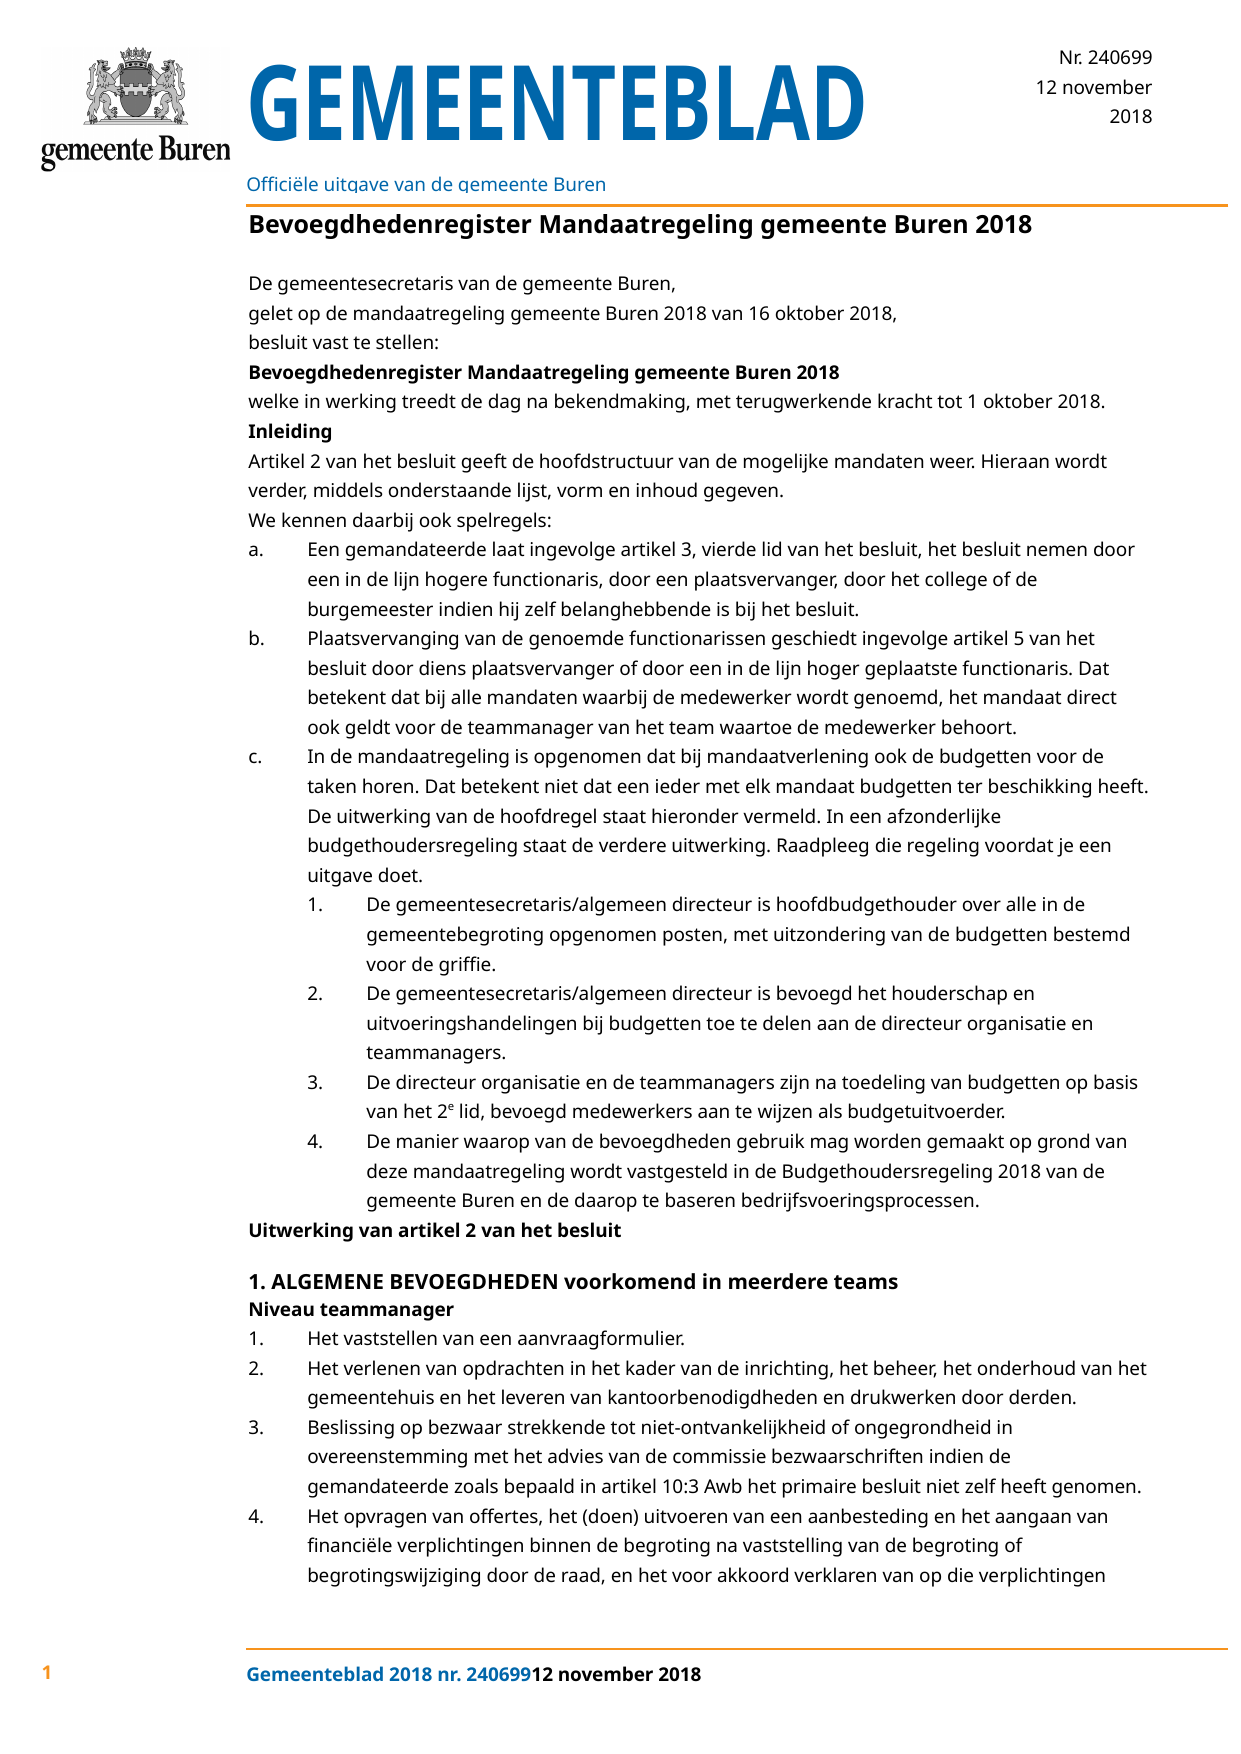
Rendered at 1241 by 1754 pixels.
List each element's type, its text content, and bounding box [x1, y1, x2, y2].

text gelet op de mandaatregeling gemeente Buren 2018 van 16 oktober 2018, [248, 300, 1152, 326]
list Beslissing op bezwaar strekkende tot niet-ontvankelijkheid of ongegrondheid in overeenstemming met het advies van de commissie bezwaarschriften indien de gemandateerde zoals bepaald in artikel 10:3 Awb het primaire besluit niet zelf heeft genomen. [248, 1414, 1152, 1499]
text We kennen daarbij ook spelregels: [248, 507, 1152, 533]
text Uitwerking van artikel 2 van het besluit [248, 1217, 1152, 1243]
text Artikel 2 van het besluit geeft de hoofdstructuur van de mogelijke mandaten weer. Hieraan wordt verder, middels onderstaande lijst, vorm en inhoud gegeven. [248, 448, 1152, 503]
list De directeur organisatie en de teammanagers zijn na toedeling van budgetten op basis van het 2e lid, bevoegd medewerkers aan te wijzen als budgetuitvoerder. [307, 1069, 1152, 1124]
text welke in werking treedt de dag na bekendmaking, met terugwerkende kracht tot 1 oktober 2018. [248, 389, 1152, 414]
text Niveau teammanager [248, 1296, 1152, 1322]
list Het verlenen van opdrachten in het kader van de inrichting, het beheer, het onderhoud van het gemeentehuis en het leveren van kantoorbenodigdheden en drukwerken door derden. [248, 1355, 1152, 1410]
list De gemeentesecretaris/algemeen directeur is bevoegd het houderschap en uitvoeringshandelingen bij budgetten toe te delen aan de directeur organisatie en teammanagers. [307, 980, 1152, 1065]
text Bevoegdhedenregister Mandaatregeling gemeente Buren 2018 [248, 359, 1152, 385]
text Inleiding [248, 418, 1152, 444]
list Plaatsvervanging van de genoemde functionarissen geschiedt ingevolge artikel 5 van het besluit door diens plaatsvervanger of door een in de lijn hoger geplaatste functionaris. Dat betekent dat bij alle mandaten waarbij de medewerker wordt genoemd, het mandaat direct ook geldt voor de teammanager van het team waartoe de medewerker behoort. [248, 625, 1152, 740]
list Het vaststellen van een aanvraagformulier. [248, 1325, 1152, 1351]
list De manier waarop van de bevoegdheden gebruik mag worden gemaakt op grond van deze mandaatregeling wordt vastgesteld in de Budgethoudersregeling 2018 van de gemeente Buren en de daarop te baseren bedrijfsvoeringsprocessen. [307, 1128, 1152, 1213]
text De gemeentesecretaris van de gemeente Buren, [248, 270, 1152, 296]
text 1. ALGEMENE BEVOEGDHEDEN voorkomend in meerdere teams [248, 1267, 1152, 1296]
list In de mandaatregeling is opgenomen dat bij mandaatverlening ook de budgetten voor de taken horen. Dat betekent niet dat een ieder met elk mandaat budgetten ter beschikking heeft. De uitwerking van de hoofdregel staat hieronder vermeld. In een afzonderlijke budgethoudersregeling staat de verdere uitwerking. Raadpleeg die regeling voordat je een uitgave doet. [248, 744, 1152, 888]
picture [41, 47, 231, 172]
list Een gemandateerde laat ingevolge artikel 3, vierde lid van het besluit, het besluit nemen door een in de lijn hogere functionaris, door een plaatsvervanger, door het college of de burgemeester indien hij zelf belanghebbende is bij het besluit. [248, 537, 1152, 621]
text Bevoegdhedenregister Mandaatregeling gemeente Buren 2018 [248, 207, 1152, 241]
list Het opvragen van offertes, het (doen) uitvoeren van een aanbesteding en het aangaan van financiële verplichtingen binnen de begroting na vaststelling van de begroting of begrotingswijziging door de raad, en het voor akkoord verklaren van op die verplichtingen [248, 1503, 1152, 1588]
list De gemeentesecretaris/algemeen directeur is hoofdbudgethouder over alle in de gemeentebegroting opgenomen posten, met uitzondering van de budgetten bestemd voor de griffie. [307, 892, 1152, 976]
text besluit vast te stellen: [248, 329, 1152, 355]
